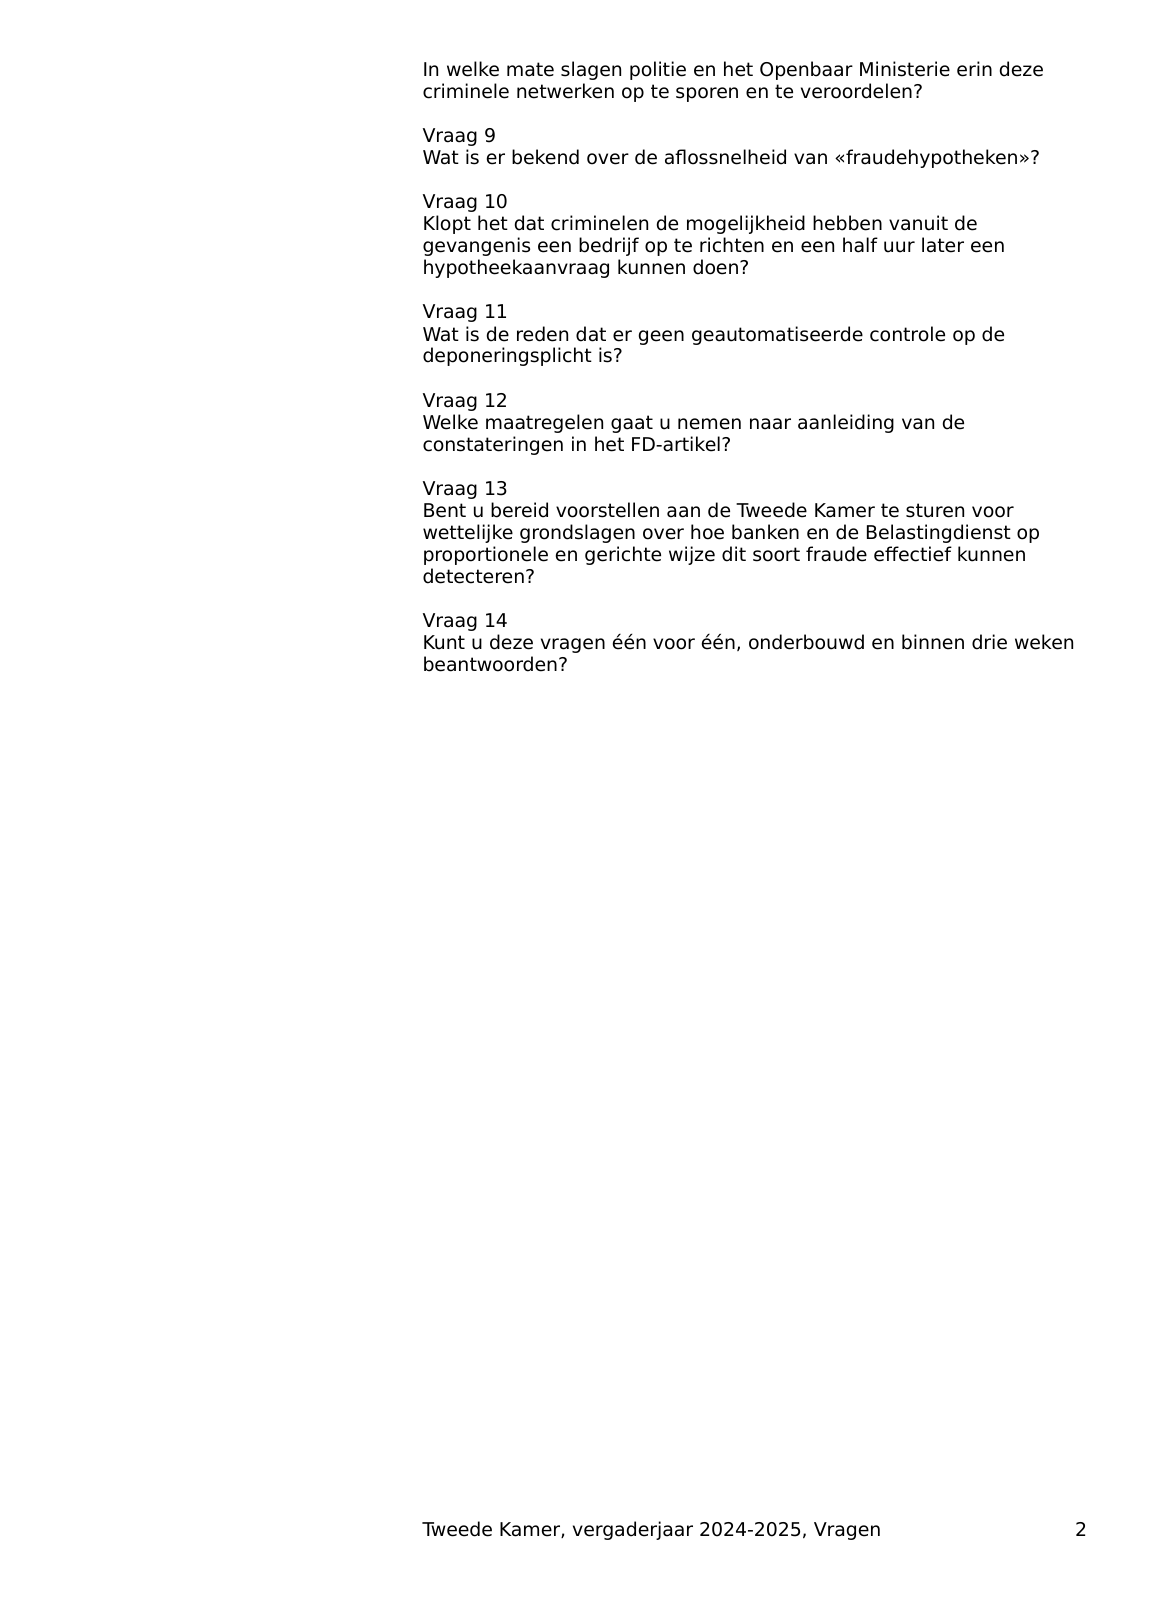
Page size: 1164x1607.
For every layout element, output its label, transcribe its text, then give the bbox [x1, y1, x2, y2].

text Bent u bereid voorstellen aan de Tweede Kamer te sturen voor wettelijke grondslagen over hoe banken en de Belastingdienst op proportionele en gerichte wijze dit soort fraude effectief kunnen detecteren? [422, 500, 1087, 588]
text Kunt u deze vragen één voor één, onderbouwd en binnen drie weken beantwoorden? [422, 632, 1087, 676]
text Vraag 10 [422, 191, 1087, 213]
text Wat is de reden dat er geen geautomatiseerde controle op de deponeringsplicht is? [422, 323, 1087, 367]
text Wat is er bekend over de aflossnelheid van «fraudehypotheken»? [422, 147, 1087, 169]
text Klopt het dat criminelen de mogelijkheid hebben vanuit de gevangenis een bedrijf op te richten en een half uur later een hypotheekaanvraag kunnen doen? [422, 213, 1087, 279]
text Welke maatregelen gaat u nemen naar aanleiding van de constateringen in het FD-artikel? [422, 412, 1087, 456]
text Vraag 9 [422, 125, 1087, 147]
text Vraag 14 [422, 610, 1087, 632]
text Vraag 11 [422, 301, 1087, 323]
text In welke mate slagen politie en het Openbaar Ministerie erin deze criminele netwerken op te sporen en te veroordelen? [422, 59, 1087, 103]
text Vraag 13 [422, 478, 1087, 500]
text Vraag 12 [422, 389, 1087, 412]
